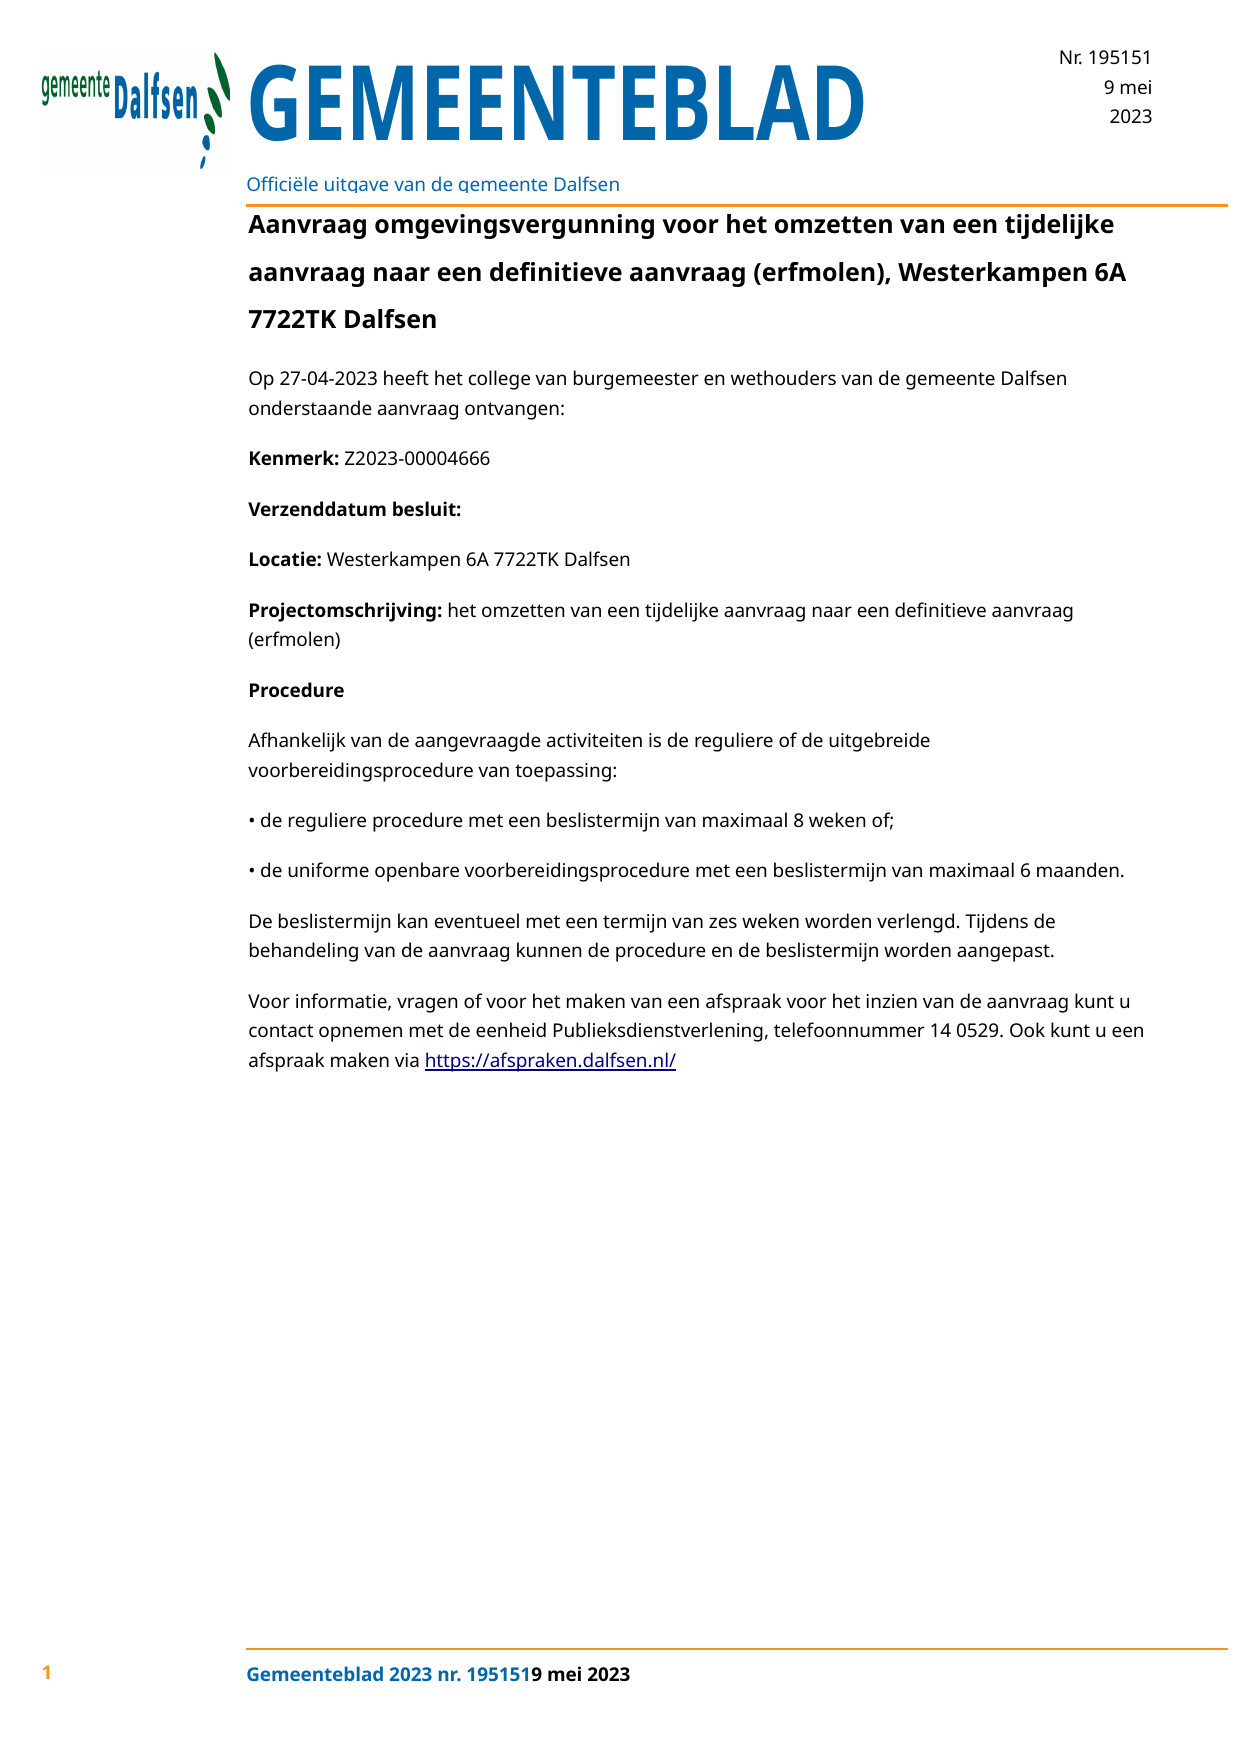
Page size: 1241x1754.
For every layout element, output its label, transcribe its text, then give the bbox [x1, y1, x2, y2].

picture [41, 47, 231, 172]
text • de reguliere procedure met een beslistermijn van maximaal 8 weken of; [248, 807, 1152, 833]
text Voor informatie, vragen of voor het maken van een afspraak voor het inzien van de aanvraag kunt u contact opnemen met de eenheid Publieksdienstverlening, telefoonnummer 14 0529. Ook kunt u een afspraak maken via https://afspraken.dalfsen.nl/ [248, 988, 1152, 1073]
text • de uniforme openbare voorbereidingsprocedure met een beslistermijn van maximaal 6 maanden. [248, 858, 1152, 883]
text Kenmerk: Z2023-00004666 [248, 446, 1152, 471]
text Procedure [248, 677, 1152, 702]
text Aanvraag omgevingsvergunning voor het omzetten van een tijdelijke aanvraag naar een definitieve aanvraag (erfmolen), Westerkampen 6A 7722TK Dalfsen [248, 207, 1152, 336]
text Afhankelijk van de aangevraagde activiteiten is de reguliere of de uitgebreide voorbereidingsprocedure van toepassing: [248, 727, 1152, 782]
text De beslistermijn kan eventueel met een termijn van zes weken worden verlengd. Tijdens de behandeling van de aanvraag kunnen de procedure en de beslistermijn worden aangepast. [248, 908, 1152, 963]
text Locatie: Westerkampen 6A 7722TK Dalfsen [248, 546, 1152, 572]
text Verzenddatum besluit: [248, 496, 1152, 522]
text Op 27-04-2023 heeft het college van burgemeester en wethouders van de gemeente Dalfsen onderstaande aanvraag ontvangen: [248, 366, 1152, 421]
text Projectomschrijving: het omzetten van een tijdelijke aanvraag naar een definitieve aanvraag (erfmolen) [248, 597, 1152, 652]
